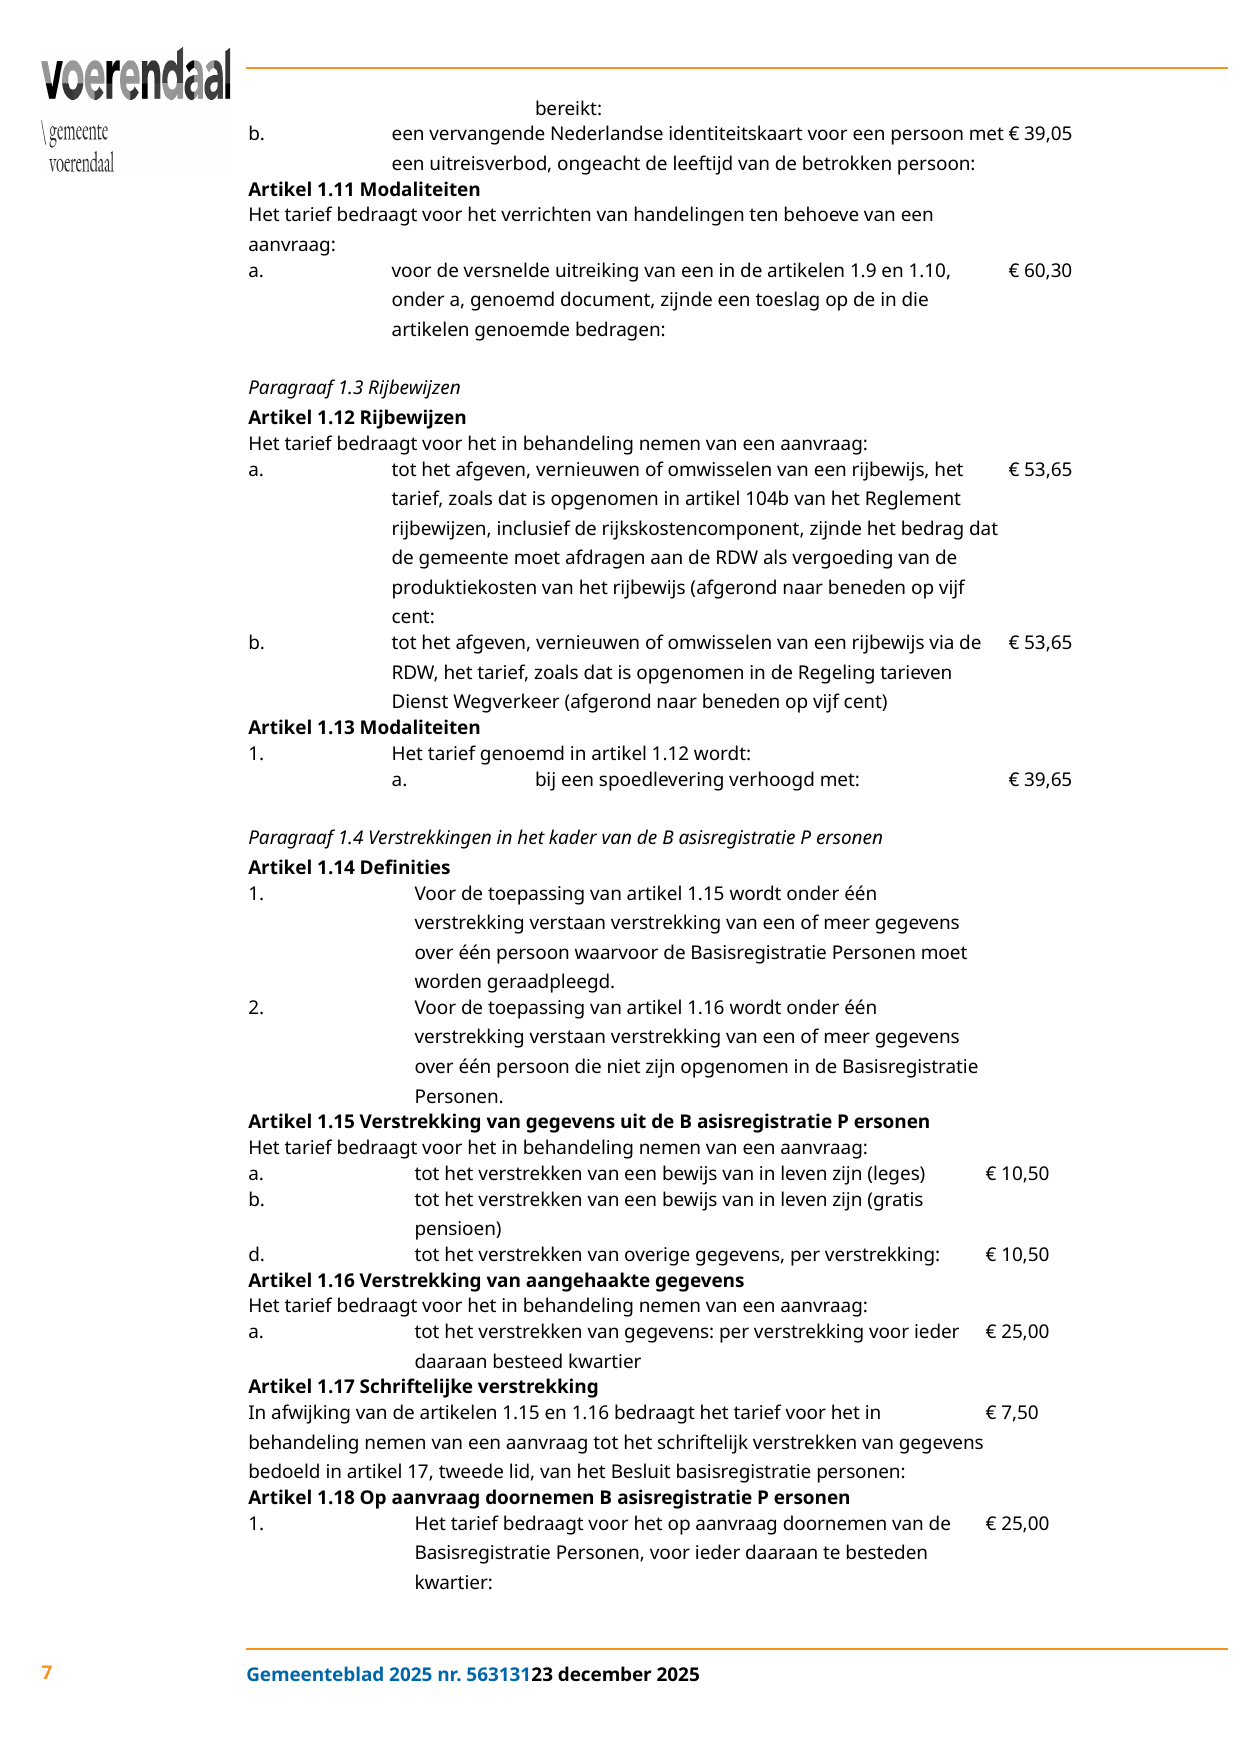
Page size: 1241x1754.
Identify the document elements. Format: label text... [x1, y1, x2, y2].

table_header Artikel 1.14 Definities [248, 854, 985, 880]
table_cell [985, 880, 1152, 994]
table_cell [1008, 740, 1152, 766]
table_cell € 7,50 [985, 1399, 1152, 1484]
table_cell [1008, 176, 1152, 202]
table_cell een vervangende Nederlandse identiteitskaart voor een persoon met een uitreisverbod, ongeacht de leeftijd van de betrokken persoon: [391, 121, 1008, 176]
table_cell [985, 1484, 1152, 1510]
table_cell [985, 1109, 1152, 1134]
table_cell Artikel 1.16 Verstrekking van aangehaakte gegevens [248, 1267, 985, 1293]
table_cell 1. [248, 740, 391, 766]
table_cell tot het verstrekken van overige gegevens, per verstrekking: [414, 1241, 985, 1267]
table_cell Voor de toepassing van artikel 1.15 wordt onder één verstrekking verstaan verstrekking van een of meer gegevens over één persoon waarvoor de Basisregistratie Personen moet worden geraadpleegd. [414, 880, 985, 994]
table_cell Het tarief bedraagt voor het op aanvraag doornemen van de Basisregistratie Personen, voor ieder daaraan te besteden kwartier: [414, 1510, 985, 1595]
table_cell tot het afgeven, vernieuwen of omwisselen van een rijbewijs, het tarief, zoals dat is opgenomen in artikel 104b van het Reglement rijbewijzen, inclusief de rijkskostencomponent, zijnde het bedrag dat de gemeente moet afdragen aan de RDW als vergoeding van de produktiekosten van het rijbewijs (afgerond naar beneden op vijf cent: [391, 456, 1008, 629]
table_cell a. [248, 1318, 414, 1374]
table_cell Artikel 1.18 Op aanvraag doornemen B asisregistratie P ersonen [248, 1484, 985, 1510]
table_cell tot het afgeven, vernieuwen of omwisselen van een rijbewijs via de RDW, het tarief, zoals dat is opgenomen in de Regeling tarieven Dienst Wegverkeer (afgerond naar beneden op vijf cent) [391, 629, 1008, 714]
table_header [1008, 404, 1152, 430]
table_cell 1. [248, 1510, 414, 1595]
table_cell [1008, 202, 1152, 257]
table_cell a. [391, 766, 535, 791]
table_cell Het tarief bedraagt voor het in behandeling nemen van een aanvraag: [248, 1293, 985, 1318]
table_cell b. [248, 121, 391, 176]
table_cell € 53,65 [1008, 629, 1152, 714]
table_cell Artikel 1.13 Modaliteiten [248, 714, 1008, 740]
table_cell € 10,50 [985, 1241, 1152, 1267]
text Paragraaf 1.3 Rijbewijzen [248, 374, 1152, 400]
table_cell a. [248, 1160, 414, 1186]
table_cell bij een spoedlevering verhoogd met: [535, 766, 1008, 791]
table_cell a. [248, 257, 391, 342]
table_cell Het tarief genoemd in artikel 1.12 wordt: [391, 740, 1008, 766]
table_cell b. [248, 1186, 414, 1241]
table_cell [248, 766, 391, 791]
table_cell € 39,65 [1008, 766, 1152, 791]
table_cell a. [248, 456, 391, 629]
table_cell tot het verstrekken van een bewijs van in leven zijn (leges) [414, 1160, 985, 1186]
table_cell [985, 994, 1152, 1109]
table_cell b. [248, 629, 391, 714]
table_cell € 53,65 [1008, 456, 1152, 629]
table_cell 1. [248, 880, 414, 994]
text Paragraaf 1.4 Verstrekkingen in het kader van de B asisregistratie P ersonen [248, 824, 1152, 850]
table_cell [985, 1374, 1152, 1399]
table_cell € 10,50 [985, 1160, 1152, 1186]
table_cell Het tarief bedraagt voor het in behandeling nemen van een aanvraag: [248, 1134, 985, 1160]
table_cell tot het verstrekken van een bewijs van in leven zijn (gratis pensioen) [414, 1186, 985, 1241]
table_cell [985, 1134, 1152, 1160]
table_cell Voor de toepassing van artikel 1.16 wordt onder één verstrekking verstaan verstrekking van een of meer gegevens over één persoon die niet zijn opgenomen in de Basisregistratie Personen. [414, 994, 985, 1109]
table_cell tot het verstrekken van gegevens: per verstrekking voor ieder daaraan besteed kwartier [414, 1318, 985, 1374]
table_cell Het tarief bedraagt voor het in behandeling nemen van een aanvraag: [248, 430, 1008, 456]
table_cell [1008, 430, 1152, 456]
table_cell [985, 1186, 1152, 1241]
table_cell € 25,00 [985, 1318, 1152, 1374]
table_cell Artikel 1.17 Schriftelijke verstrekking [248, 1374, 985, 1399]
table_cell voor de versnelde uitreiking van een in de artikelen 1.9 en 1.10, onder a, genoemd document, zijnde een toeslag op de in die artikelen genoemde bedragen: [391, 257, 1008, 342]
picture [41, 47, 231, 172]
table_cell € 25,00 [985, 1510, 1152, 1595]
table_cell [248, 95, 391, 121]
table_header Artikel 1.12 Rijbewijzen [248, 404, 1008, 430]
table_cell Artikel 1.11 Modaliteiten [248, 176, 1008, 202]
table_cell € 60,30 [1008, 257, 1152, 342]
table_cell [985, 1293, 1152, 1318]
table_cell [985, 1267, 1152, 1293]
table_cell 2. [248, 994, 414, 1109]
table_cell [1008, 714, 1152, 740]
table_cell [1008, 95, 1152, 121]
table_cell d. [248, 1241, 414, 1267]
table_cell Artikel 1.15 Verstrekking van gegevens uit de B asisregistratie P ersonen [248, 1109, 985, 1134]
table_cell € 39,05 [1008, 121, 1152, 176]
table_cell bereikt: [535, 95, 1008, 121]
table_cell In afwijking van de artikelen 1.15 en 1.16 bedraagt het tarief voor het in behandeling nemen van een aanvraag tot het schriftelijk verstrekken van gegevens bedoeld in artikel 17, tweede lid, van het Besluit basisregistratie personen: [248, 1399, 985, 1484]
table_cell [391, 95, 535, 121]
table_cell Het tarief bedraagt voor het verrichten van handelingen ten behoeve van een aanvraag: [248, 202, 1008, 257]
table_header [985, 854, 1152, 880]
